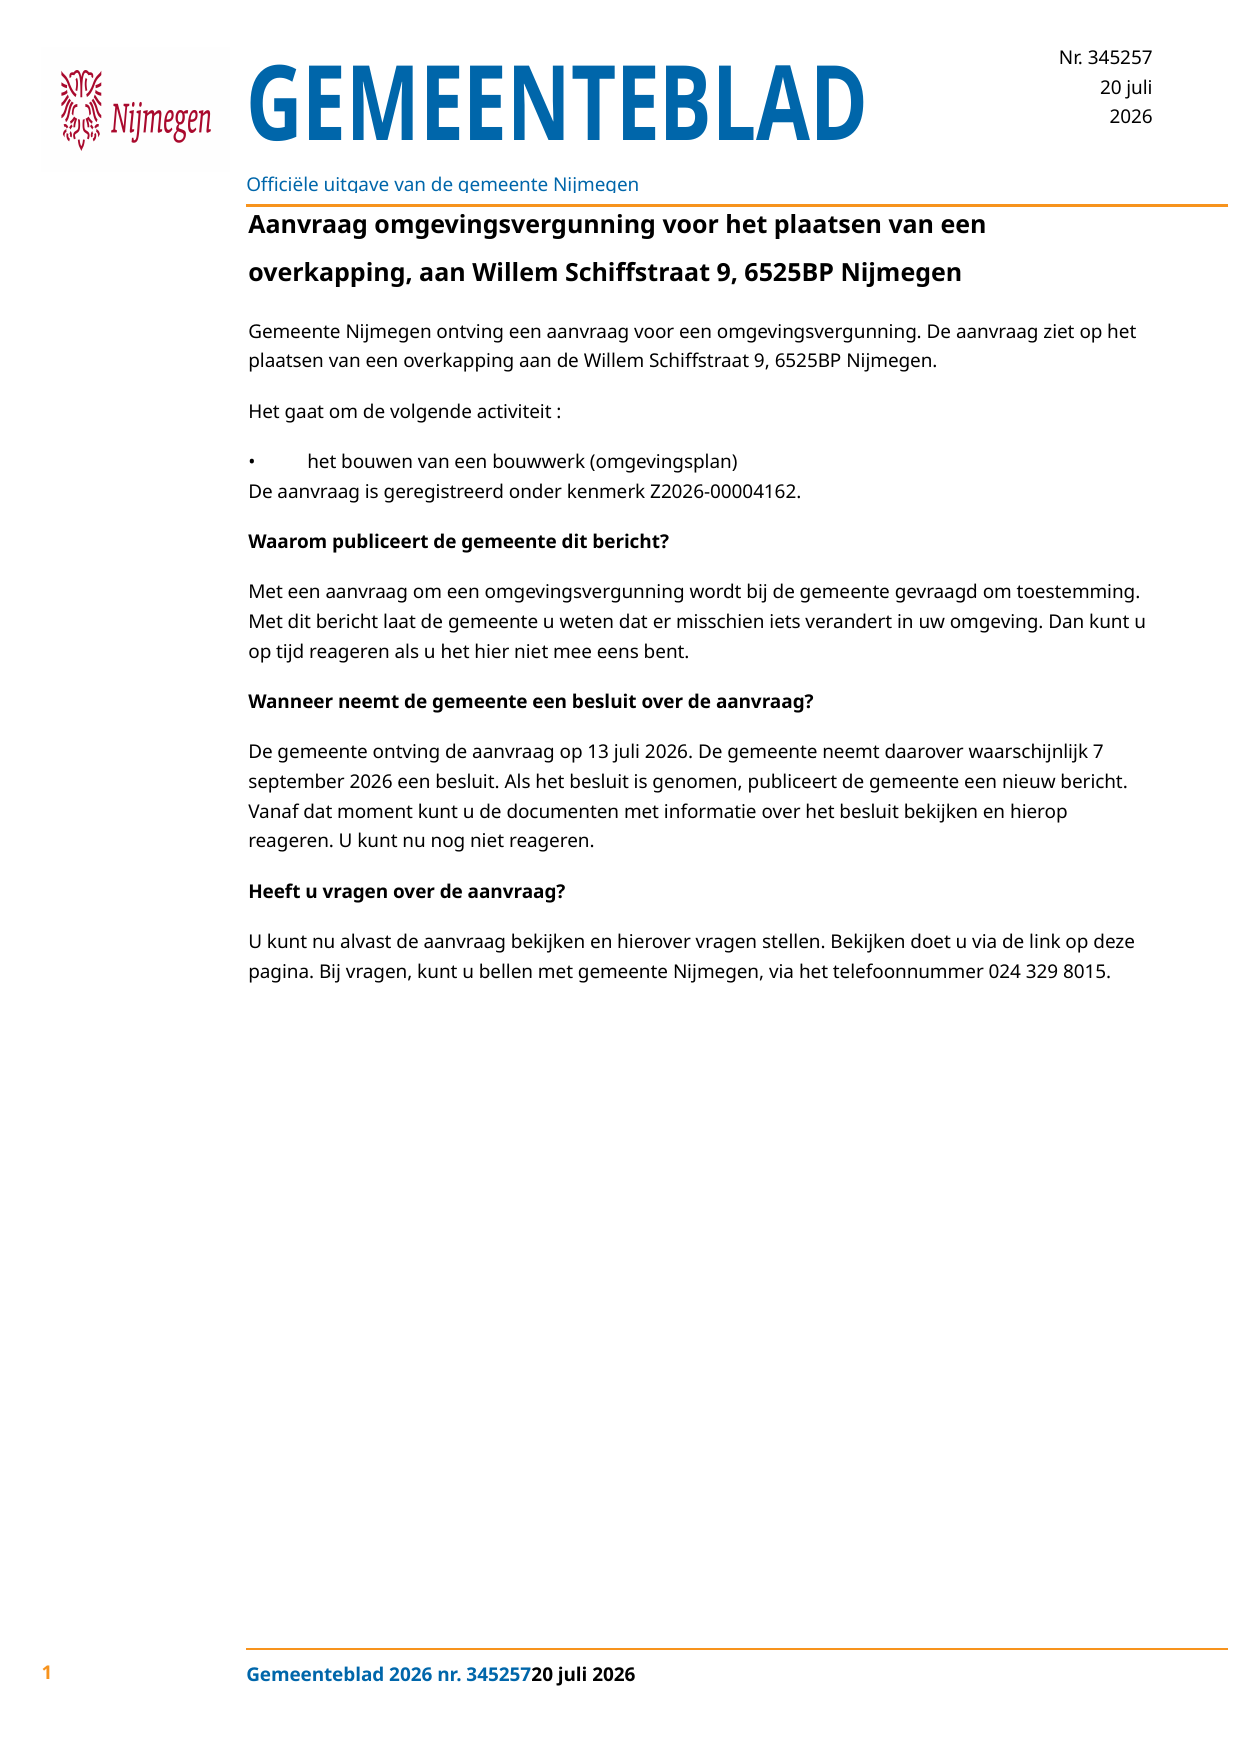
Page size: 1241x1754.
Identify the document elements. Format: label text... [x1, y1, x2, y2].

list het bouwen van een bouwwerk (omgevingsplan) [248, 448, 1152, 474]
text U kunt nu alvast de aanvraag bekijken en hierover vragen stellen. Bekijken doet u via de link op deze pagina. Bij vragen, kunt u bellen met gemeente Nijmegen, via het telefoonnummer 024 329 8015. [248, 928, 1152, 984]
text Met een aanvraag om een omgevingsvergunning wordt bij de gemeente gevraagd om toestemming. Met dit bericht laat de gemeente u weten dat er misschien iets verandert in uw omgeving. Dan kunt u op tijd reageren als u het hier niet mee eens bent. [248, 579, 1152, 664]
text Wanneer neemt de gemeente een besluit over de aanvraag? [248, 688, 1152, 714]
text Heeft u vragen over de aanvraag? [248, 878, 1152, 904]
text Aanvraag omgevingsvergunning voor het plaatsen van een overkapping, aan Willem Schiffstraat 9, 6525BP Nijmegen [248, 207, 1152, 288]
text De gemeente ontving de aanvraag op 13 juli 2026. De gemeente neemt daarover waarschijnlijk 7 september 2026 een besluit. Als het besluit is genomen, publiceert de gemeente een nieuw bericht. Vanaf dat moment kunt u de documenten met informatie over het besluit bekijken en hierop reageren. U kunt nu nog niet reageren. [248, 739, 1152, 853]
text Het gaat om de volgende activiteit : [248, 398, 1152, 424]
text De aanvraag is geregistreerd onder kenmerk Z2026-00004162. [248, 478, 1152, 504]
text Gemeente Nijmegen ontving een aanvraag voor een omgevingsvergunning. De aanvraag ziet op het plaatsen van een overkapping aan de Willem Schiffstraat 9, 6525BP Nijmegen. [248, 318, 1152, 373]
text Waarom publiceert de gemeente dit bericht? [248, 528, 1152, 554]
picture [41, 47, 231, 172]
